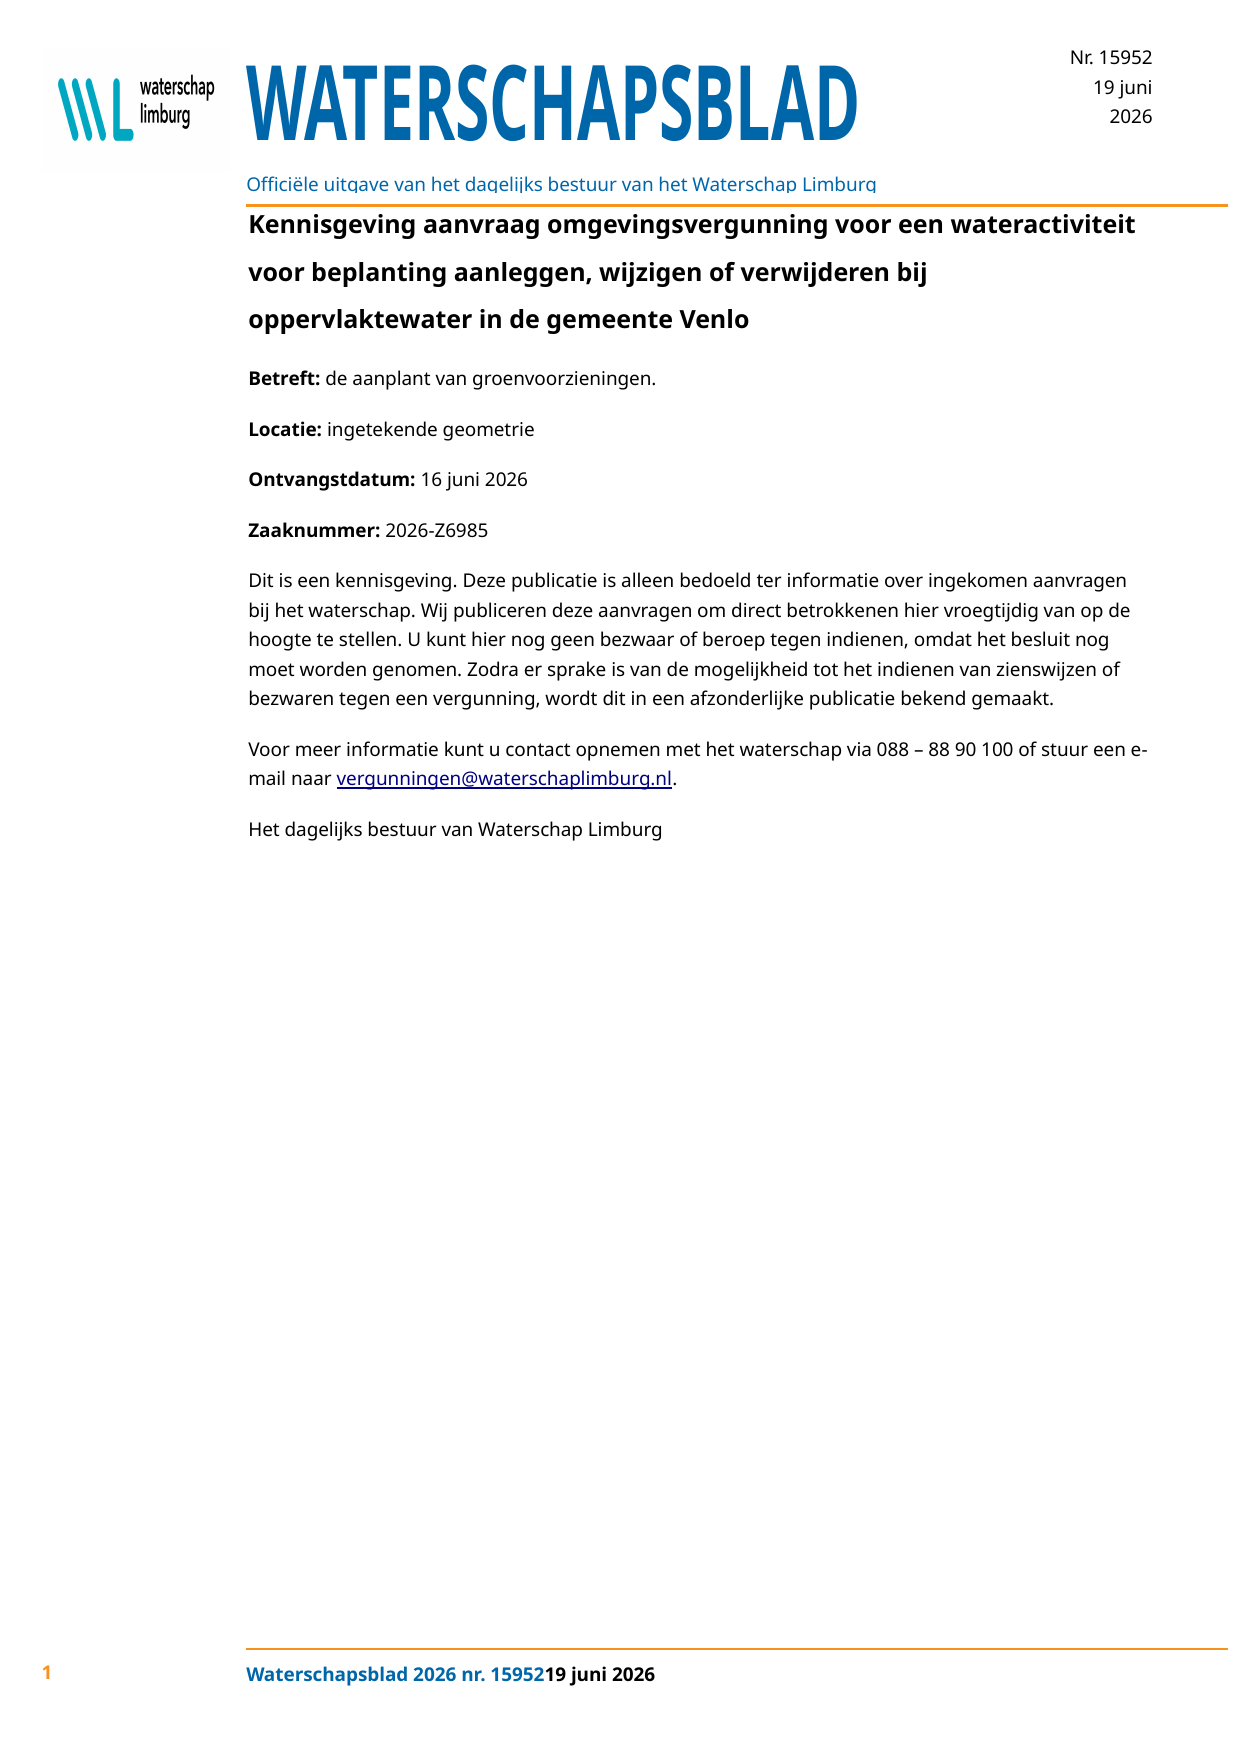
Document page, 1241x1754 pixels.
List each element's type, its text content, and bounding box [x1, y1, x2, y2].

text Kennisgeving aanvraag omgevingsvergunning voor een wateractiviteit voor beplanting aanleggen, wijzigen of verwijderen bij oppervlaktewater in de gemeente Venlo [248, 207, 1152, 336]
text Zaaknummer: 2026-Z6985 [248, 517, 1152, 542]
text Dit is een kennisgeving. Deze publicatie is alleen bedoeld ter informatie over ingekomen aanvragen bij het waterschap. Wij publiceren deze aanvragen om direct betrokkenen hier vroegtijdig van op de hoogte te stellen. U kunt hier nog geen bezwaar of beroep tegen indienen, omdat het besluit nog moet worden genomen. Zodra er sprake is van de mogelijkheid tot het indienen van zienswijzen of bezwaren tegen een vergunning, wordt dit in een afzonderlijke publicatie bekend gemaakt. [248, 567, 1152, 711]
text Voor meer informatie kunt u contact opnemen met het waterschap via 088 – 88 90 100 of stuur een e-mail naar vergunningen@waterschaplimburg.nl. [248, 736, 1152, 791]
text Locatie: ingetekende geometrie [248, 416, 1152, 442]
text Betreft: de aanplant van groenvoorzieningen. [248, 366, 1152, 391]
text Het dagelijks bestuur van Waterschap Limburg [248, 816, 1152, 842]
text Ontvangstdatum: 16 juni 2026 [248, 466, 1152, 492]
picture [41, 47, 231, 172]
